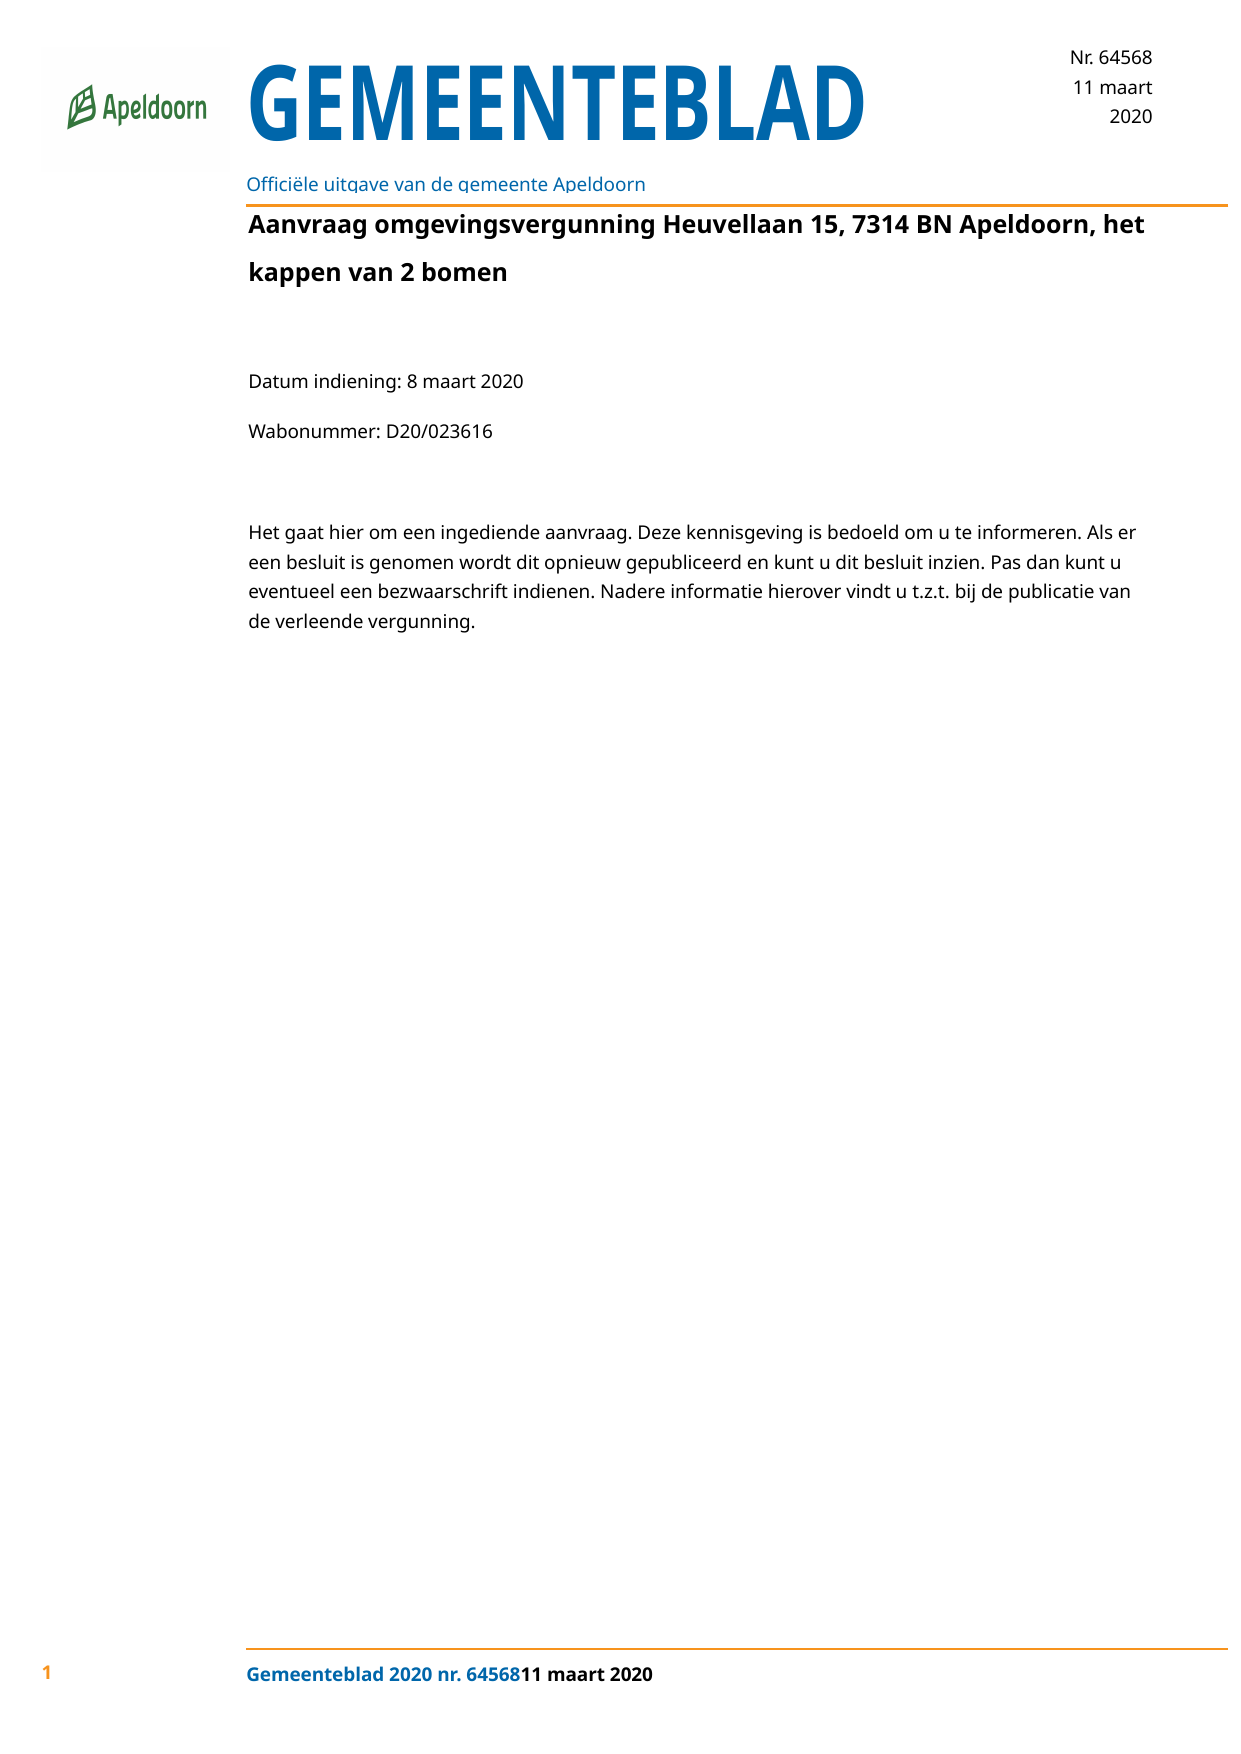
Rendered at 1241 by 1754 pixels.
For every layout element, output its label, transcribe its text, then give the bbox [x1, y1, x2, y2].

text Datum indiening: 8 maart 2020 [248, 368, 1152, 394]
text Aanvraag omgevingsvergunning Heuvellaan 15, 7314 BN Apeldoorn, het kappen van 2 bomen [248, 207, 1152, 288]
picture [41, 47, 231, 172]
text Wabonummer: D20/023616 [248, 419, 1152, 444]
text Het gaat hier om een ingediende aanvraag. Deze kennisgeving is bedoeld om u te informeren. Als er een besluit is genomen wordt dit opnieuw gepubliceerd en kunt u dit besluit inzien. Pas dan kunt u eventueel een bezwaarschrift indienen. Nadere informatie hierover vindt u t.z.t. bij de publicatie van de verleende vergunning. [248, 519, 1152, 634]
